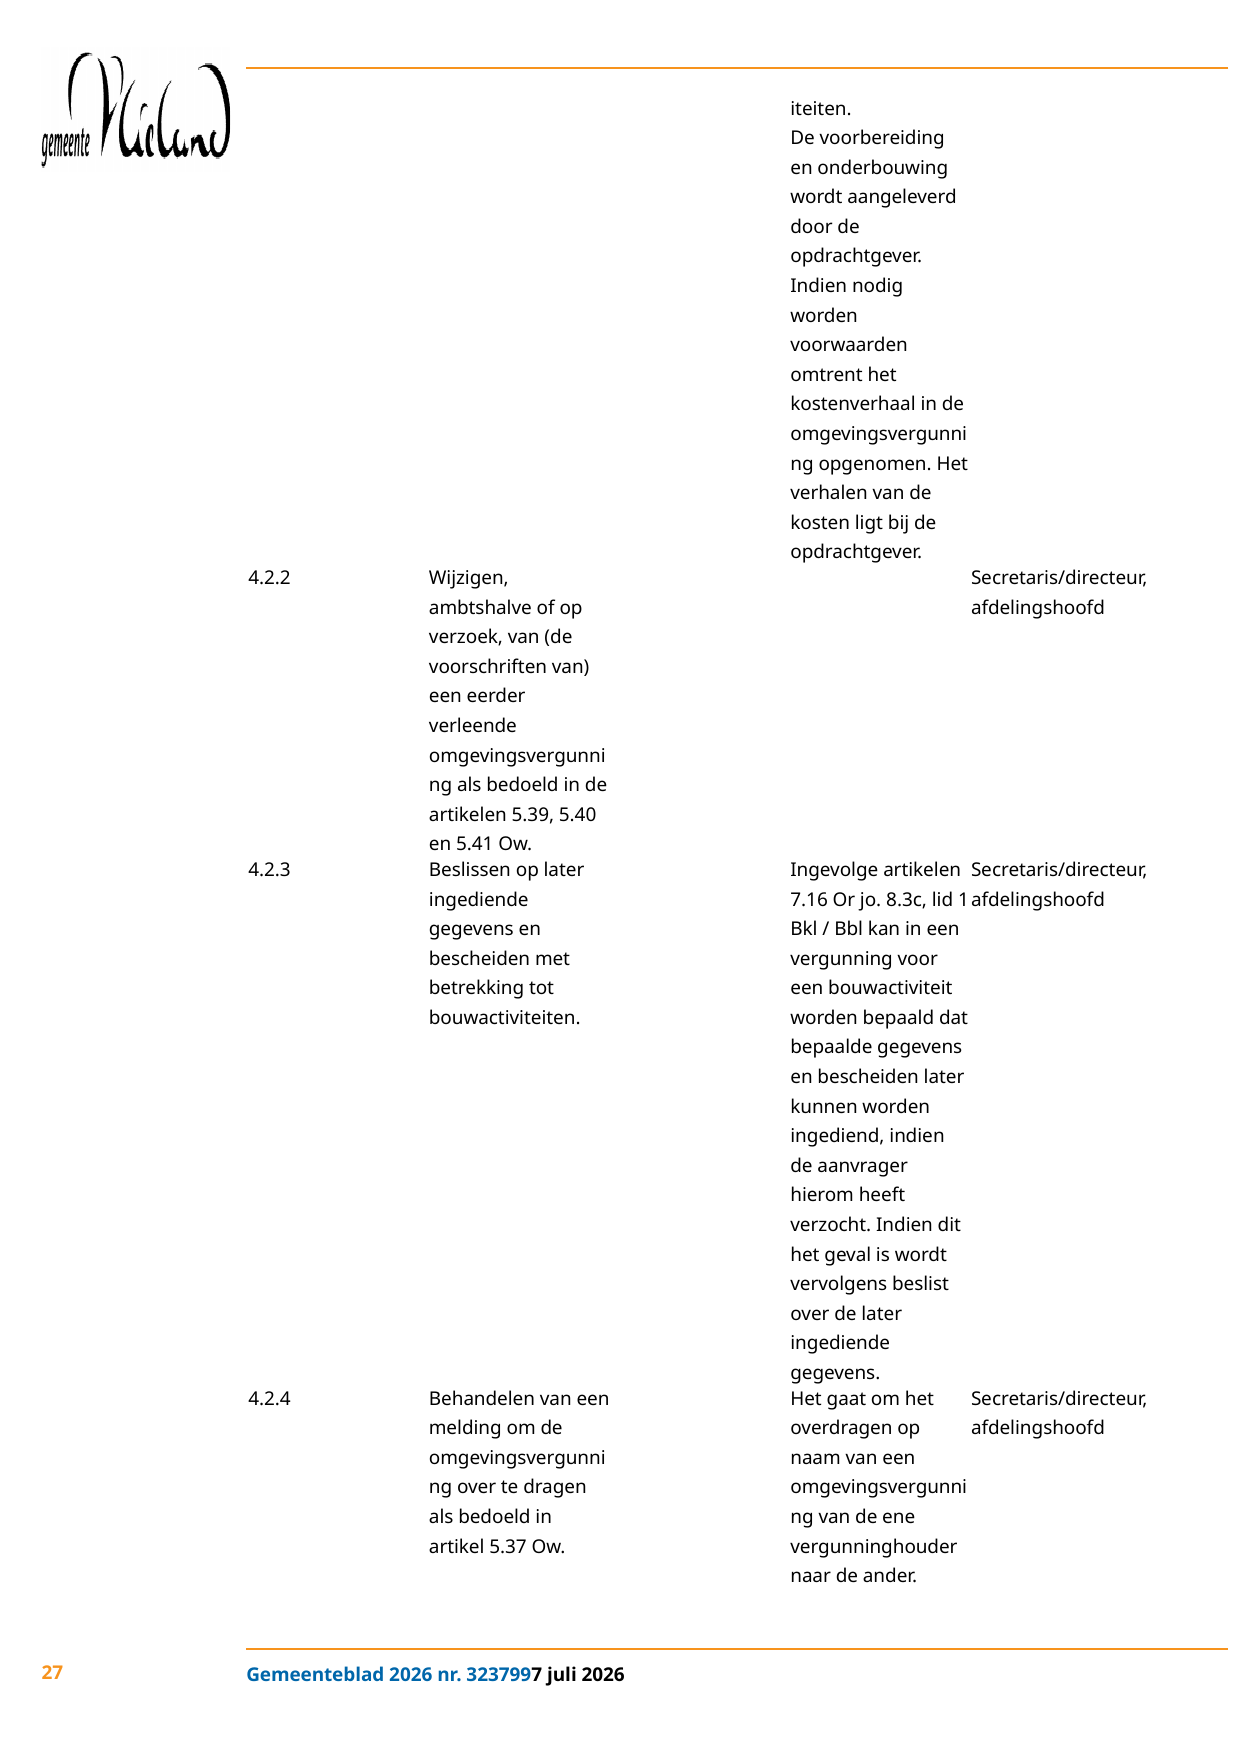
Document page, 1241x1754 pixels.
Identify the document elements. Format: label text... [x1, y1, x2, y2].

table_cell Het gaat om het overdragen op naam van een omgevingsvergunning van de ene vergunninghouder naar de ander. [790, 1385, 971, 1588]
picture [41, 47, 231, 172]
table_cell iteiten. De voorbereiding en onderbouwing wordt aangeleverd door de opdrachtgever. Indien nodig worden voorwaarden omtrent het kostenverhaal in de omgevingsvergunning opgenomen. Het verhalen van de kosten ligt bij de opdrachtgever. [790, 95, 971, 564]
table_cell 4.2.4 [248, 1385, 429, 1588]
table_cell Wijzigen, ambtshalve of op verzoek, van (de voorschriften van) een eerder verleende omgevingsvergunning als bedoeld in de artikelen 5.39, 5.40 en 5.41 Ow. [429, 564, 609, 856]
table_cell 4.2.3 [248, 856, 429, 1385]
table_cell Beslissen op later ingediende gegevens en bescheiden met betrekking tot bouwactiviteiten. [429, 856, 609, 1385]
table_cell [609, 95, 790, 564]
table_cell Secretaris/directeur, afdelingshoofd [971, 856, 1152, 1385]
table_cell Secretaris/directeur, afdelingshoofd [971, 564, 1152, 856]
table_cell 4.2.2 [248, 564, 429, 856]
table_cell Behandelen van een melding om de omgevingsvergunning over te dragen als bedoeld in artikel 5.37 Ow. [429, 1385, 609, 1588]
table_cell [609, 1385, 790, 1588]
table_cell Ingevolge artikelen 7.16 Or jo. 8.3c, lid 1 Bkl / Bbl kan in een vergunning voor een bouwactiviteit worden bepaald dat bepaalde gegevens en bescheiden later kunnen worden ingediend, indien de aanvrager hierom heeft verzocht. Indien dit het geval is wordt vervolgens beslist over de later ingediende gegevens. [790, 856, 971, 1385]
table_cell [971, 95, 1152, 564]
table_cell [248, 95, 429, 564]
table_cell [609, 564, 790, 856]
table_cell [429, 95, 609, 564]
table_cell Secretaris/directeur, afdelingshoofd [971, 1385, 1152, 1588]
table_cell [790, 564, 971, 856]
table_cell [609, 856, 790, 1385]
